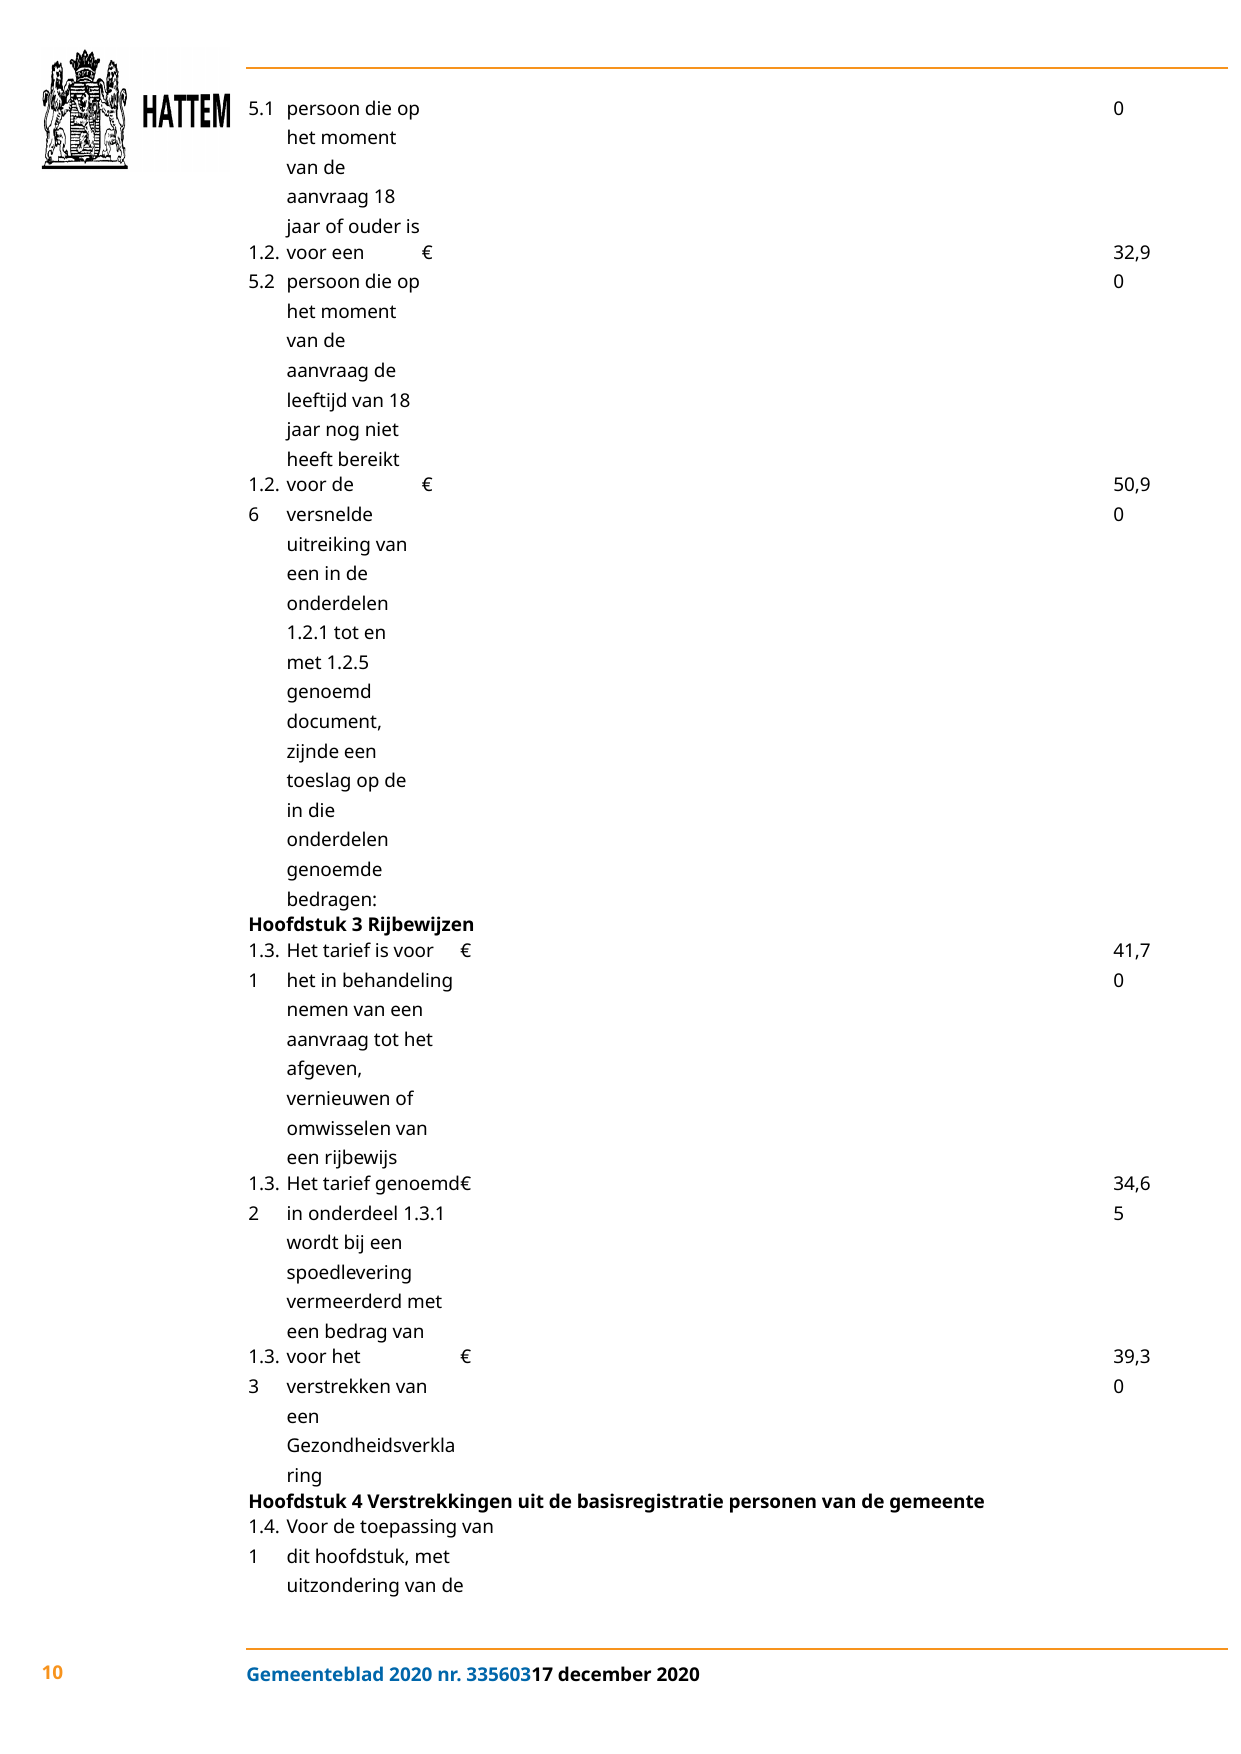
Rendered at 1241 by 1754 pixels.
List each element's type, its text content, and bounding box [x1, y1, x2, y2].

table_cell 1.3.3 [248, 1344, 286, 1488]
table_cell voor de versnelde uitreiking van een in de onderdelen 1.2.1 tot en met 1.2.5 genoemd document, zijnde een toeslag op de in die onderdelen genoemde bedragen: [286, 472, 422, 912]
table_cell voor een persoon die op het moment van de aanvraag de leeftijd van 18 jaar nog niet heeft bereikt [286, 239, 422, 472]
picture [41, 47, 231, 172]
table_cell Het tarief genoemd in onderdeel 1.3.1 wordt bij een spoedlevering vermeerderd met een bedrag van [286, 1170, 460, 1344]
table_cell 50,90 [1113, 472, 1152, 912]
table_cell 1.3.2 [248, 1170, 286, 1344]
table_cell 39,30 [1113, 1344, 1152, 1488]
table_cell Hoofdstuk 3 Rijbewijzen [248, 912, 1152, 937]
table_cell voor het verstrekken van een Gezondheidsverklaring [286, 1344, 460, 1488]
table_cell 0 [1113, 95, 1152, 239]
table_cell 1.2.6 [248, 472, 286, 912]
table_cell Voor de toepassing van dit hoofdstuk, met uitzondering van de [286, 1514, 498, 1598]
table_cell 1.4.1 [248, 1514, 286, 1598]
table_cell 5.1 [248, 95, 286, 239]
table_cell € [460, 937, 1113, 1170]
table_cell € [422, 239, 1113, 472]
table_cell 1.2.5.2 [248, 239, 286, 472]
table_cell Hoofdstuk 4 Verstrekkingen uit de basisregistratie personen van de gemeente [248, 1488, 1152, 1513]
table_cell 1.3.1 [248, 937, 286, 1170]
table_cell [1113, 1514, 1152, 1598]
table_cell Het tarief is voor het in behandeling nemen van een aanvraag tot het afgeven, vernieuwen of omwisselen van een rijbewijs [286, 937, 460, 1170]
table_cell 41,70 [1113, 937, 1152, 1170]
table_cell persoon die op het moment van de aanvraag 18 jaar of ouder is [286, 95, 422, 239]
table_cell € [422, 472, 1113, 912]
table_cell [499, 1514, 1113, 1598]
table_cell € [460, 1170, 1113, 1344]
table_cell € [460, 1344, 1113, 1488]
table_cell 34,65 [1113, 1170, 1152, 1344]
table_cell [422, 95, 1113, 239]
table_cell 32,90 [1113, 239, 1152, 472]
